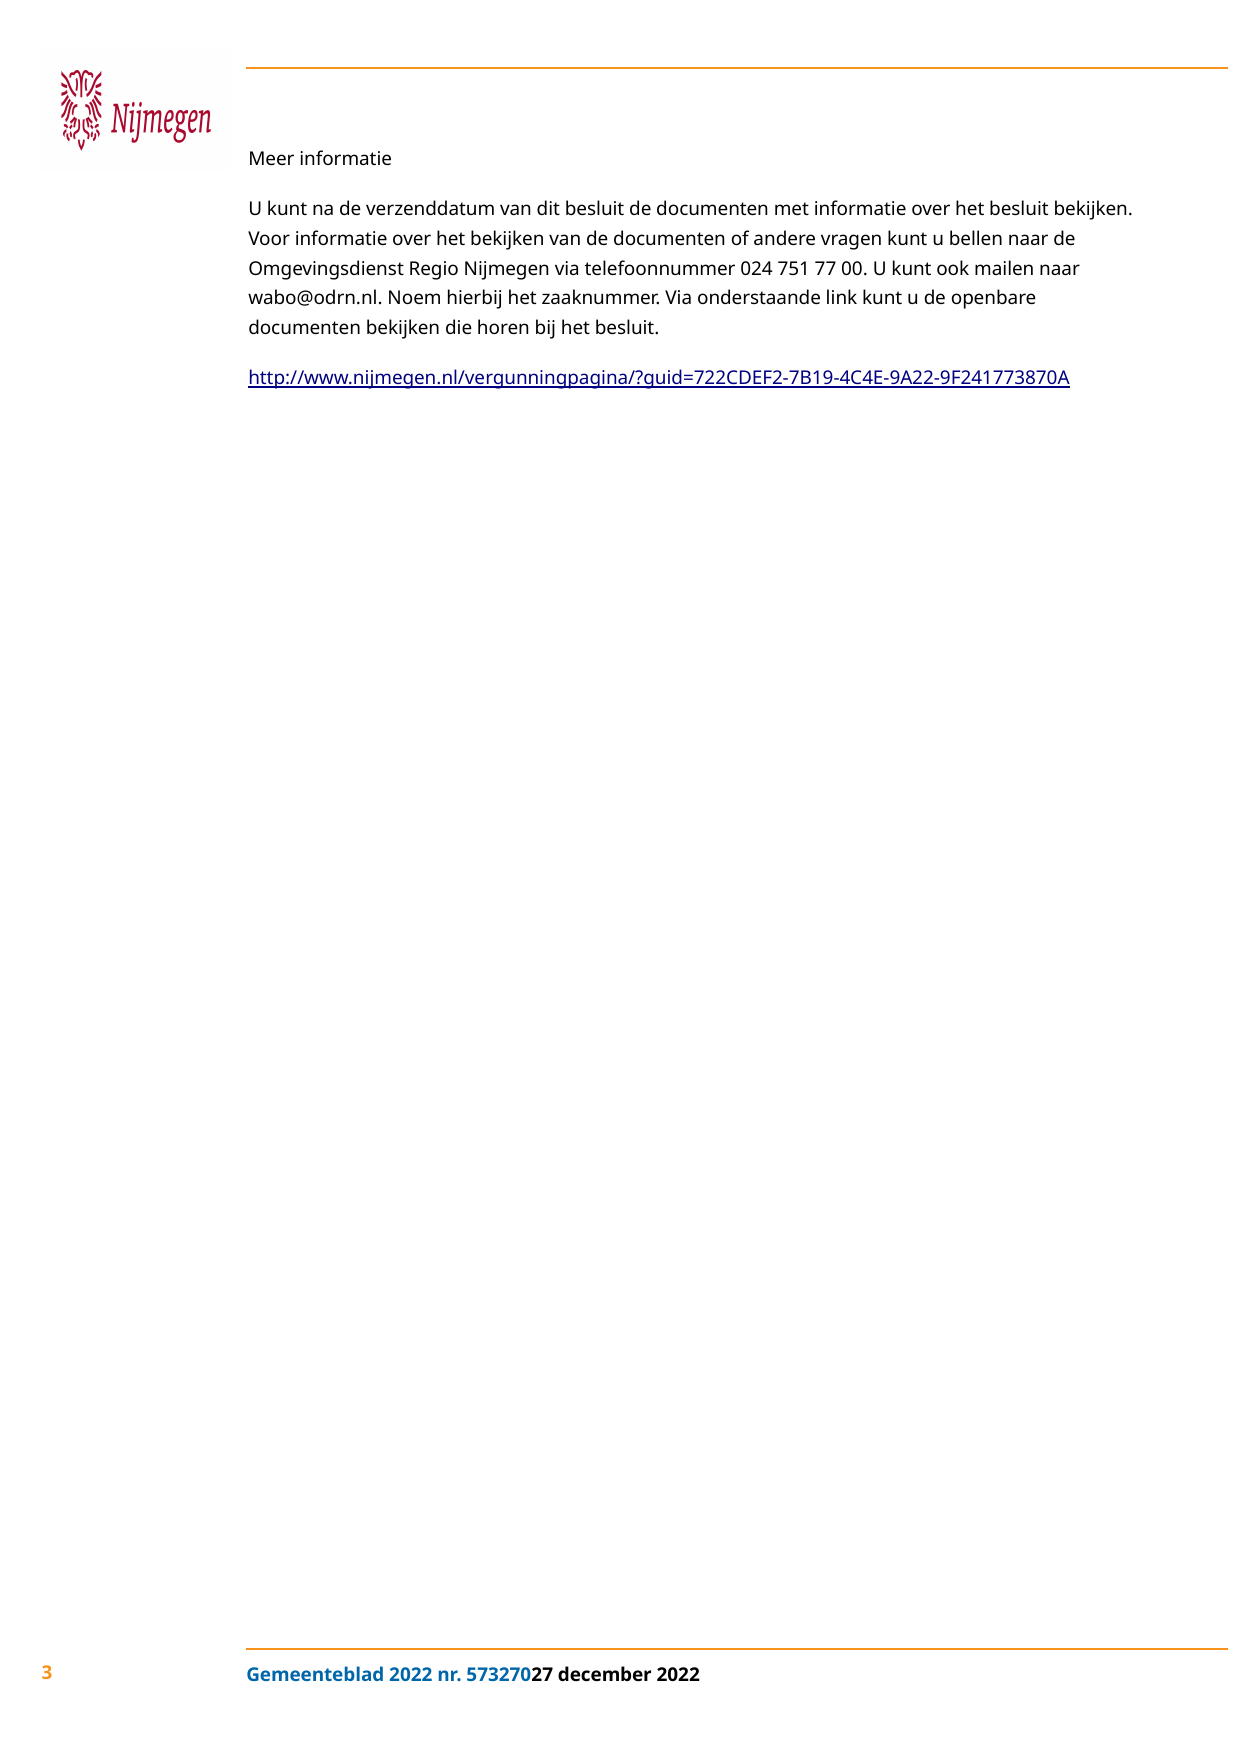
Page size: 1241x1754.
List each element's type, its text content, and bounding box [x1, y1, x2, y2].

text http://www.nijmegen.nl/vergunningpagina/?guid=722CDEF2-7B19-4C4E-9A22-9F241773870A [248, 364, 1152, 390]
picture [41, 47, 231, 172]
text U kunt na de verzenddatum van dit besluit de documenten met informatie over het besluit bekijken. Voor informatie over het bekijken van de documenten of andere vragen kunt u bellen naar de Omgevingsdienst Regio Nijmegen via telefoonnummer 024 751 77 00. U kunt ook mailen naar wabo@odrn.nl. Noem hierbij het zaaknummer. Via onderstaande link kunt u de openbare documenten bekijken die horen bij het besluit. [248, 196, 1152, 340]
text Meer informatie [248, 145, 1152, 171]
